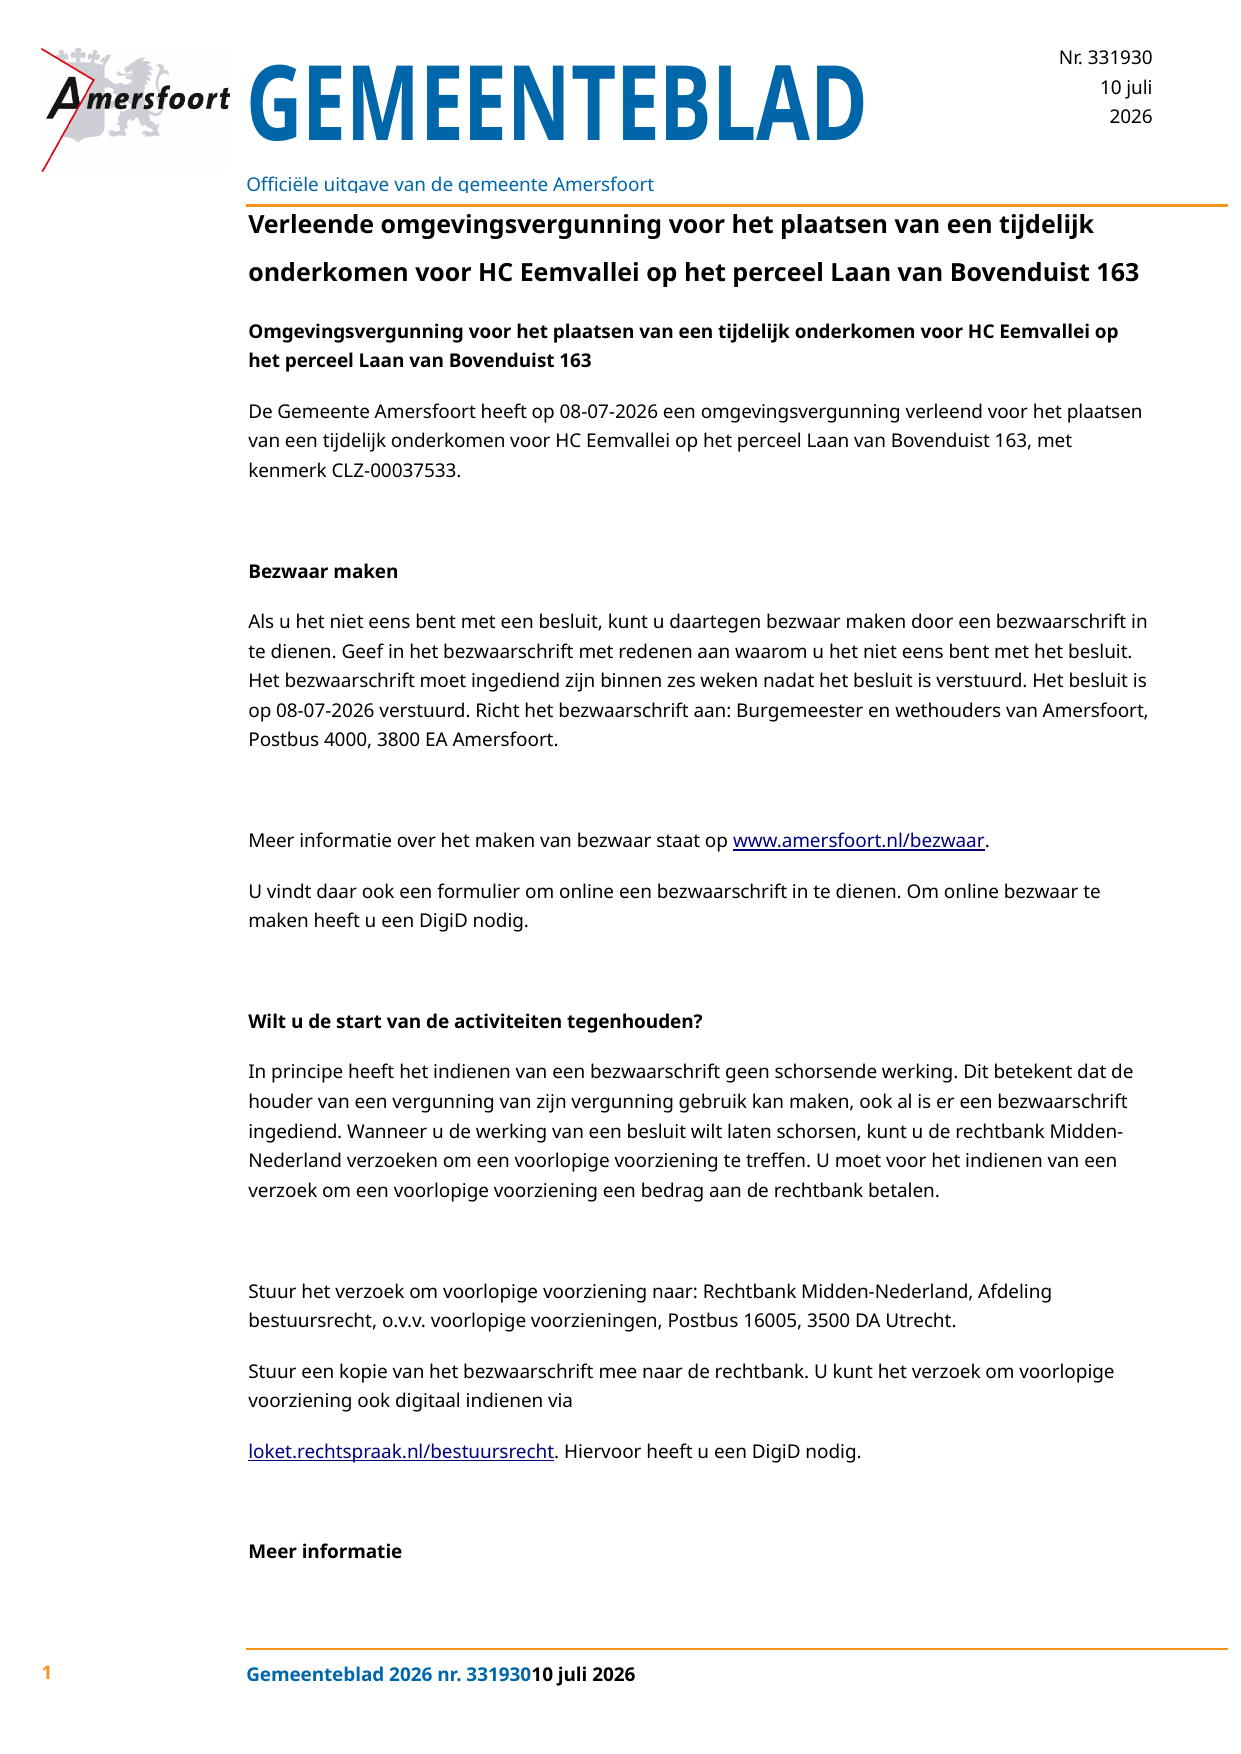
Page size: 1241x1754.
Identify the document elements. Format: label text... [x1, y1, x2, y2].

text De Gemeente Amersfoort heeft op 08-07-2026 een omgevingsvergunning verleend voor het plaatsen van een tijdelijk onderkomen voor HC Eemvallei op het perceel Laan van Bovenduist 163, met kenmerk CLZ-00037533. [248, 398, 1152, 483]
text Verleende omgevingsvergunning voor het plaatsen van een tijdelijk onderkomen voor HC Eemvallei op het perceel Laan van Bovenduist 163 [248, 207, 1152, 288]
text Stuur een kopie van het bezwaarschrift mee naar de rechtbank. U kunt het verzoek om voorlopige voorziening ook digitaal indienen via [248, 1358, 1152, 1413]
text Bezwaar maken [248, 558, 1152, 584]
text Stuur het verzoek om voorlopige voorziening naar: Rechtbank Midden-Nederland, Afdeling bestuursrecht, o.v.v. voorlopige voorzieningen, Postbus 16005, 3500 DA Utrecht. [248, 1278, 1152, 1333]
text In principe heeft het indienen van een bezwaarschrift geen schorsende werking. Dit betekent dat de houder van een vergunning van zijn vergunning gebruik kan maken, ook al is er een bezwaarschrift ingediend. Wanneer u de werking van een besluit wilt laten schorsen, kunt u de rechtbank Midden-Nederland verzoeken om een voorlopige voorziening te treffen. U moet voor het indienen van een verzoek om een voorlopige voorziening een bedrag aan de rechtbank betalen. [248, 1059, 1152, 1203]
text Omgevingsvergunning voor het plaatsen van een tijdelijk onderkomen voor HC Eemvallei op het perceel Laan van Bovenduist 163 [248, 318, 1152, 373]
text Wilt u de start van de activiteiten tegenhouden? [248, 1008, 1152, 1034]
picture [41, 47, 231, 172]
text U vindt daar ook een formulier om online een bezwaarschrift in te dienen. Om online bezwaar te maken heeft u een DigiD nodig. [248, 878, 1152, 933]
text Meer informatie [248, 1539, 1152, 1564]
text Meer informatie over het maken van bezwaar staat op www.amersfoort.nl/bezwaar. [248, 827, 1152, 853]
text Als u het niet eens bent met een besluit, kunt u daartegen bezwaar maken door een bezwaarschrift in te dienen. Geef in het bezwaarschrift met redenen aan waarom u het niet eens bent met het besluit. Het bezwaarschrift moet ingediend zijn binnen zes weken nadat het besluit is verstuurd. Het besluit is op 08-07-2026 verstuurd. Richt het bezwaarschrift aan: Burgemeester en wethouders van Amersfoort, Postbus 4000, 3800 EA Amersfoort. [248, 608, 1152, 752]
text loket.rechtspraak.nl/bestuursrecht. Hiervoor heeft u een DigiD nodig. [248, 1438, 1152, 1464]
